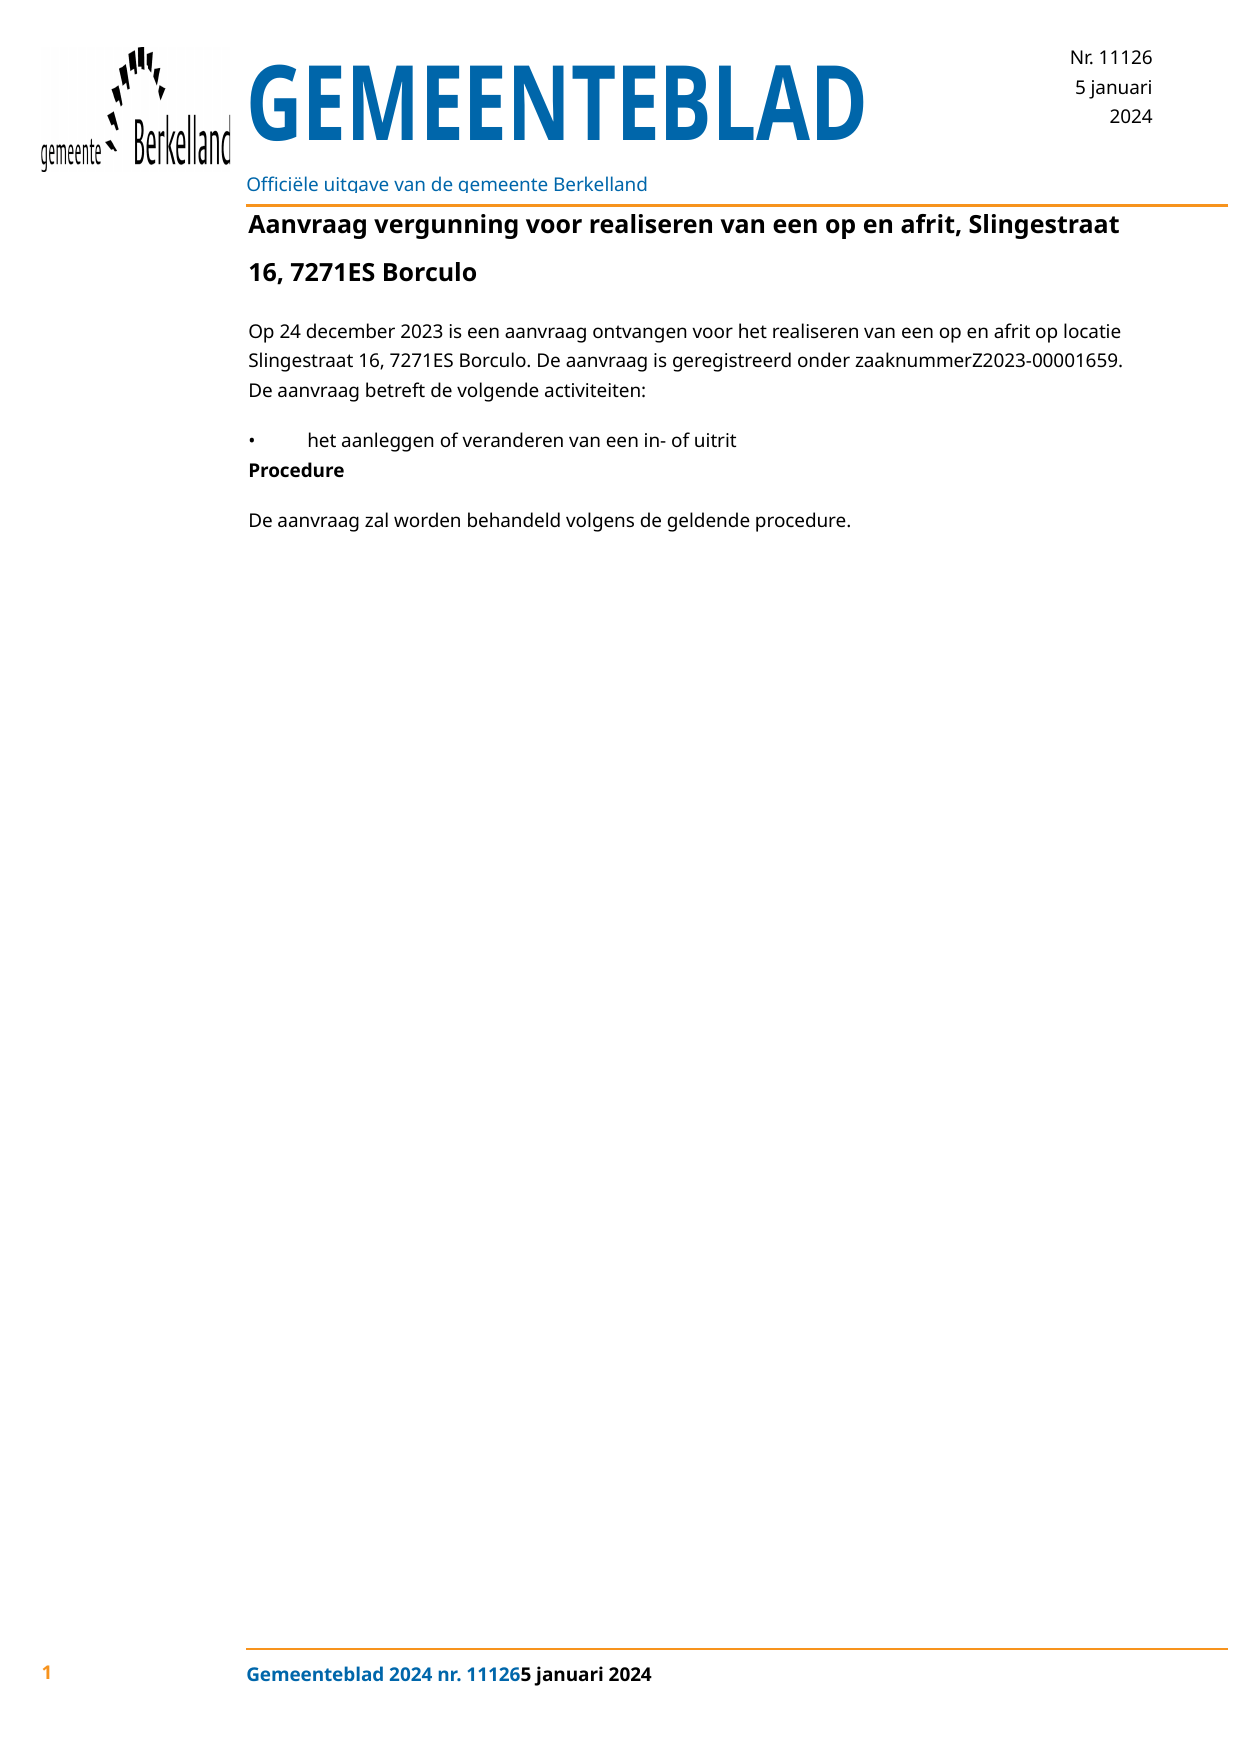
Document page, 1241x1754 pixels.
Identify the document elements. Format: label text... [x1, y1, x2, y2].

text De aanvraag zal worden behandeld volgens de geldende procedure. [248, 507, 1152, 533]
text Op 24 december 2023 is een aanvraag ontvangen voor het realiseren van een op en afrit op locatie Slingestraat 16, 7271ES Borculo. De aanvraag is geregistreerd onder zaaknummerZ2023-00001659. De aanvraag betreft de volgende activiteiten: [248, 318, 1152, 403]
picture [41, 47, 231, 172]
list het aanleggen of veranderen van een in- of uitrit [248, 427, 1152, 453]
text Procedure [248, 457, 1152, 483]
text Aanvraag vergunning voor realiseren van een op en afrit, Slingestraat 16, 7271ES Borculo [248, 207, 1152, 288]
